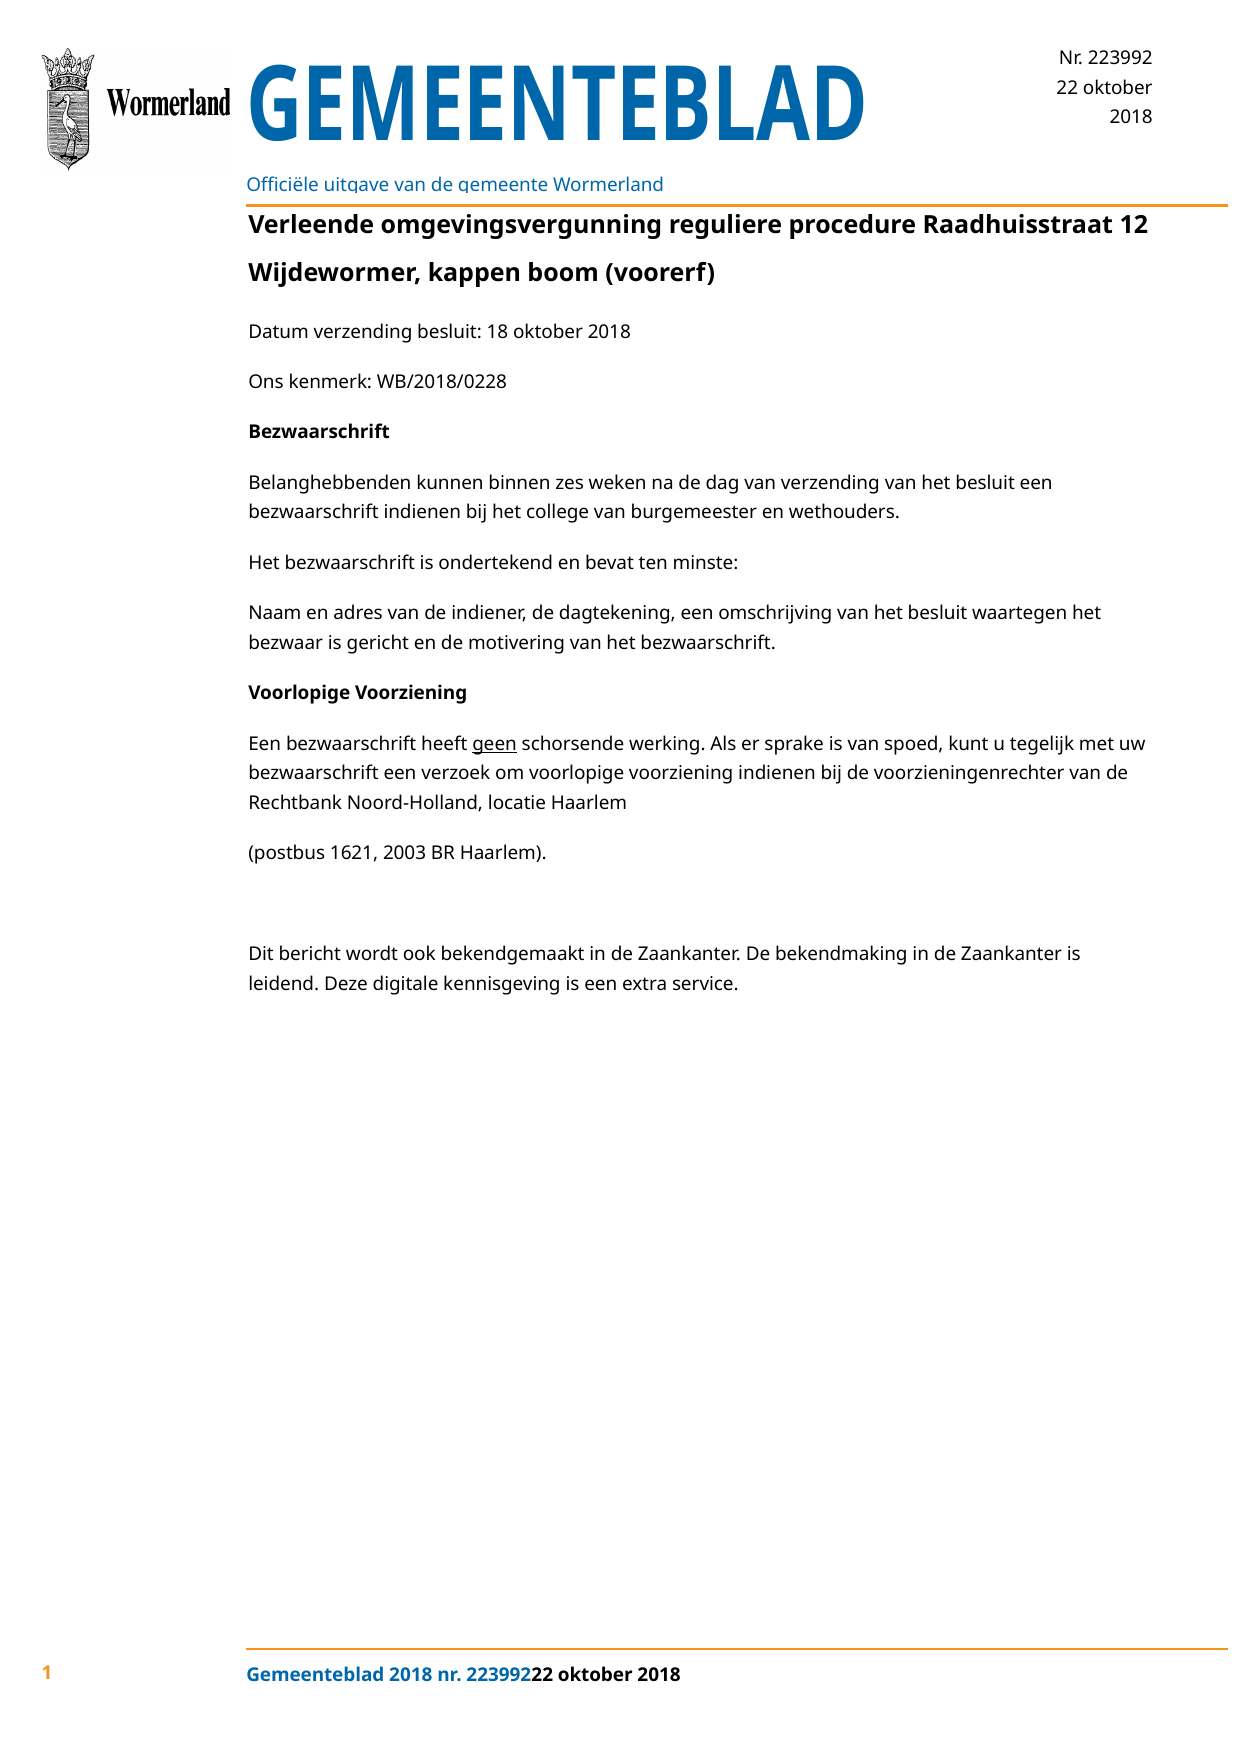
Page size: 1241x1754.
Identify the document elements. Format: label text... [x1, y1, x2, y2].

text Verleende omgevingsvergunning reguliere procedure Raadhuisstraat 12 Wijdewormer, kappen boom (voorerf) [248, 207, 1152, 288]
text Bezwaarschrift [248, 419, 1152, 444]
text Een bezwaarschrift heeft geen schorsende werking. Als er sprake is van spoed, kunt u tegelijk met uw bezwaarschrift een verzoek om voorlopige voorziening indienen bij de voorzieningenrechter van de Rechtbank Noord-Holland, locatie Haarlem [248, 730, 1152, 815]
text Datum verzending besluit: 18 oktober 2018 [248, 318, 1152, 344]
text Het bezwaarschrift is ondertekend en bevat ten minste: [248, 549, 1152, 575]
picture [41, 47, 231, 172]
text (postbus 1621, 2003 BR Haarlem). [248, 839, 1152, 865]
text Naam en adres van de indiener, de dagtekening, een omschrijving van het besluit waartegen het bezwaar is gericht en de motivering van het bezwaarschrift. [248, 599, 1152, 655]
text Ons kenmerk: WB/2018/0228 [248, 368, 1152, 394]
text Voorlopige Voorziening [248, 679, 1152, 705]
text Dit bericht wordt ook bekendgemaakt in de Zaankanter. De bekendmaking in de Zaankanter is leidend. Deze digitale kennisgeving is een extra service. [248, 940, 1152, 996]
text Belanghebbenden kunnen binnen zes weken na de dag van verzending van het besluit een bezwaarschrift indienen bij het college van burgemeester en wethouders. [248, 469, 1152, 524]
